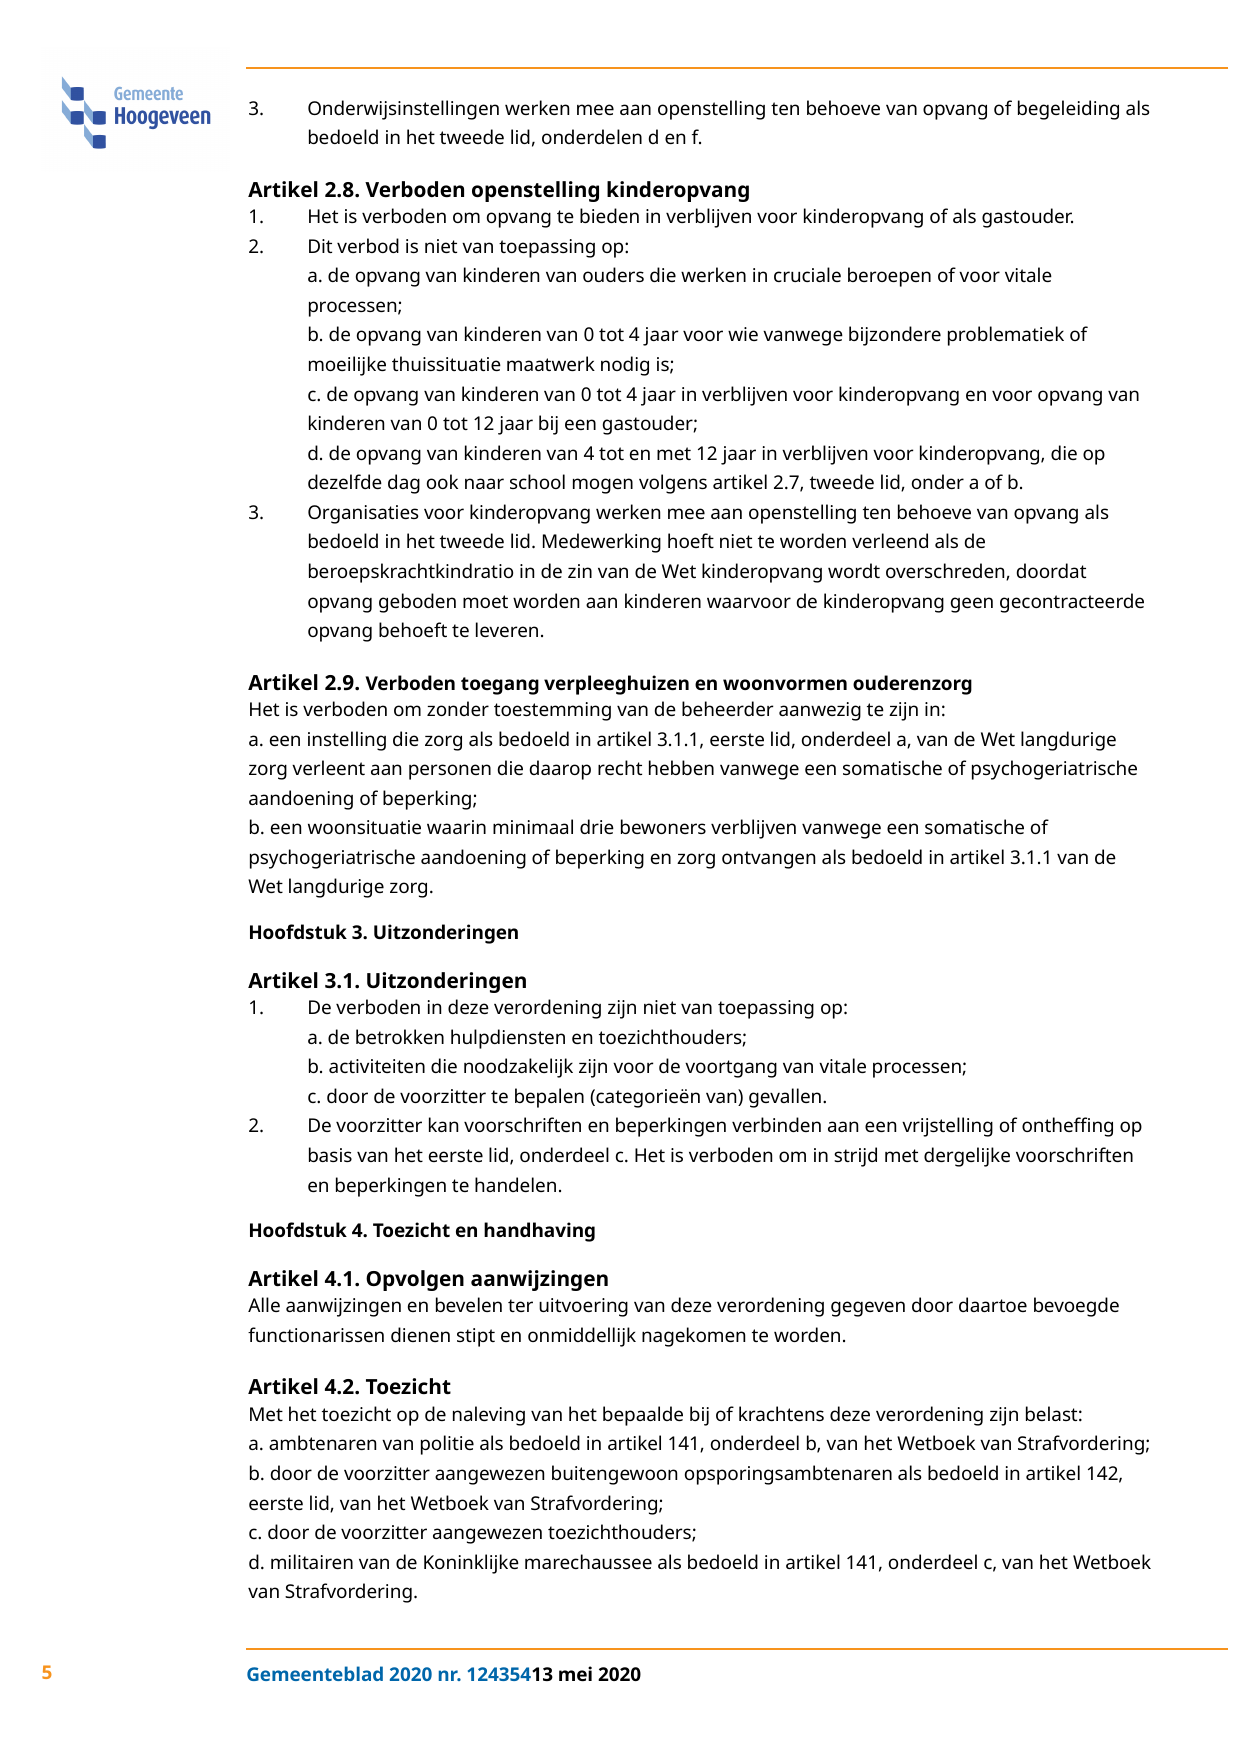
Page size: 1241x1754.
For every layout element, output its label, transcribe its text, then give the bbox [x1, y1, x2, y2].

list d. de opvang van kinderen van 4 tot en met 12 jaar in verblijven voor kinderopvang, die op dezelfde dag ook naar school mogen volgens artikel 2.7, tweede lid, onder a of b. [248, 440, 1152, 495]
list c. door de voorzitter te bepalen (categorieën van) gevallen. [248, 1083, 1152, 1109]
picture [41, 47, 231, 172]
text Hoofdstuk 4. Toezicht en handhaving [248, 1217, 1152, 1243]
text Hoofdstuk 3. Uitzonderingen [248, 919, 1152, 945]
text b. een woonsituatie waarin minimaal drie bewoners verblijven vanwege een somatische of psychogeriatrische aandoening of beperking en zorg ontvangen als bedoeld in artikel 3.1.1 van de Wet langdurige zorg. [248, 814, 1152, 899]
list b. activiteiten die noodzakelijk zijn voor de voortgang van vitale processen; [248, 1053, 1152, 1079]
text c. door de voorzitter aangewezen toezichthouders; [248, 1519, 1152, 1545]
text Artikel 4.1. Opvolgen aanwijzingen [248, 1264, 1152, 1292]
text Alle aanwijzingen en bevelen ter uitvoering van deze verordening gegeven door daartoe bevoegde functionarissen dienen stipt en onmiddellijk nagekomen te worden. [248, 1292, 1152, 1348]
text Artikel 2.9. Verboden toegang verpleeghuizen en woonvormen ouderenzorg [248, 668, 1152, 696]
list De verboden in deze verordening zijn niet van toepassing op: [248, 994, 1152, 1020]
text Artikel 2.8. Verboden openstelling kinderopvang [248, 175, 1152, 203]
text Het is verboden om zonder toestemming van de beheerder aanwezig te zijn in: [248, 696, 1152, 722]
list Organisaties voor kinderopvang werken mee aan openstelling ten behoeve van opvang als bedoeld in het tweede lid. Medewerking hoeft niet te worden verleend als de beroepskrachtkindratio in de zin van de Wet kinderopvang wordt overschreden, doordat opvang geboden moet worden aan kinderen waarvoor de kinderopvang geen gecontracteerde opvang behoeft te leveren. [248, 499, 1152, 643]
list a. de opvang van kinderen van ouders die werken in cruciale beroepen of voor vitale processen; [248, 262, 1152, 318]
text Met het toezicht op de naleving van het bepaalde bij of krachtens deze verordening zijn belast: [248, 1401, 1152, 1427]
list a. de betrokken hulpdiensten en toezichthouders; [248, 1024, 1152, 1050]
list c. de opvang van kinderen van 0 tot 4 jaar in verblijven voor kinderopvang en voor opvang van kinderen van 0 tot 12 jaar bij een gastouder; [248, 381, 1152, 436]
text Artikel 3.1. Uitzonderingen [248, 966, 1152, 994]
text a. ambtenaren van politie als bedoeld in artikel 141, onderdeel b, van het Wetboek van Strafvordering; [248, 1431, 1152, 1456]
list b. de opvang van kinderen van 0 tot 4 jaar voor wie vanwege bijzondere problematiek of moeilijke thuissituatie maatwerk nodig is; [248, 322, 1152, 377]
text Artikel 4.2. Toezicht [248, 1372, 1152, 1401]
list Dit verbod is niet van toepassing op: [248, 233, 1152, 258]
text a. een instelling die zorg als bedoeld in artikel 3.1.1, eerste lid, onderdeel a, van de Wet langdurige zorg verleent aan personen die daarop recht hebben vanwege een somatische of psychogeriatrische aandoening of beperking; [248, 726, 1152, 811]
list Onderwijsinstellingen werken mee aan openstelling ten behoeve van opvang of begeleiding als bedoeld in het tweede lid, onderdelen d en f. [248, 95, 1152, 150]
text b. door de voorzitter aangewezen buitengewoon opsporingsambtenaren als bedoeld in artikel 142, eerste lid, van het Wetboek van Strafvordering; [248, 1460, 1152, 1515]
list Het is verboden om opvang te bieden in verblijven voor kinderopvang of als gastouder. [248, 203, 1152, 229]
list De voorzitter kan voorschriften en beperkingen verbinden aan een vrijstelling of ontheffing op basis van het eerste lid, onderdeel c. Het is verboden om in strijd met dergelijke voorschriften en beperkingen te handelen. [248, 1113, 1152, 1198]
text d. militairen van de Koninklijke marechaussee als bedoeld in artikel 141, onderdeel c, van het Wetboek van Strafvordering. [248, 1549, 1152, 1604]
